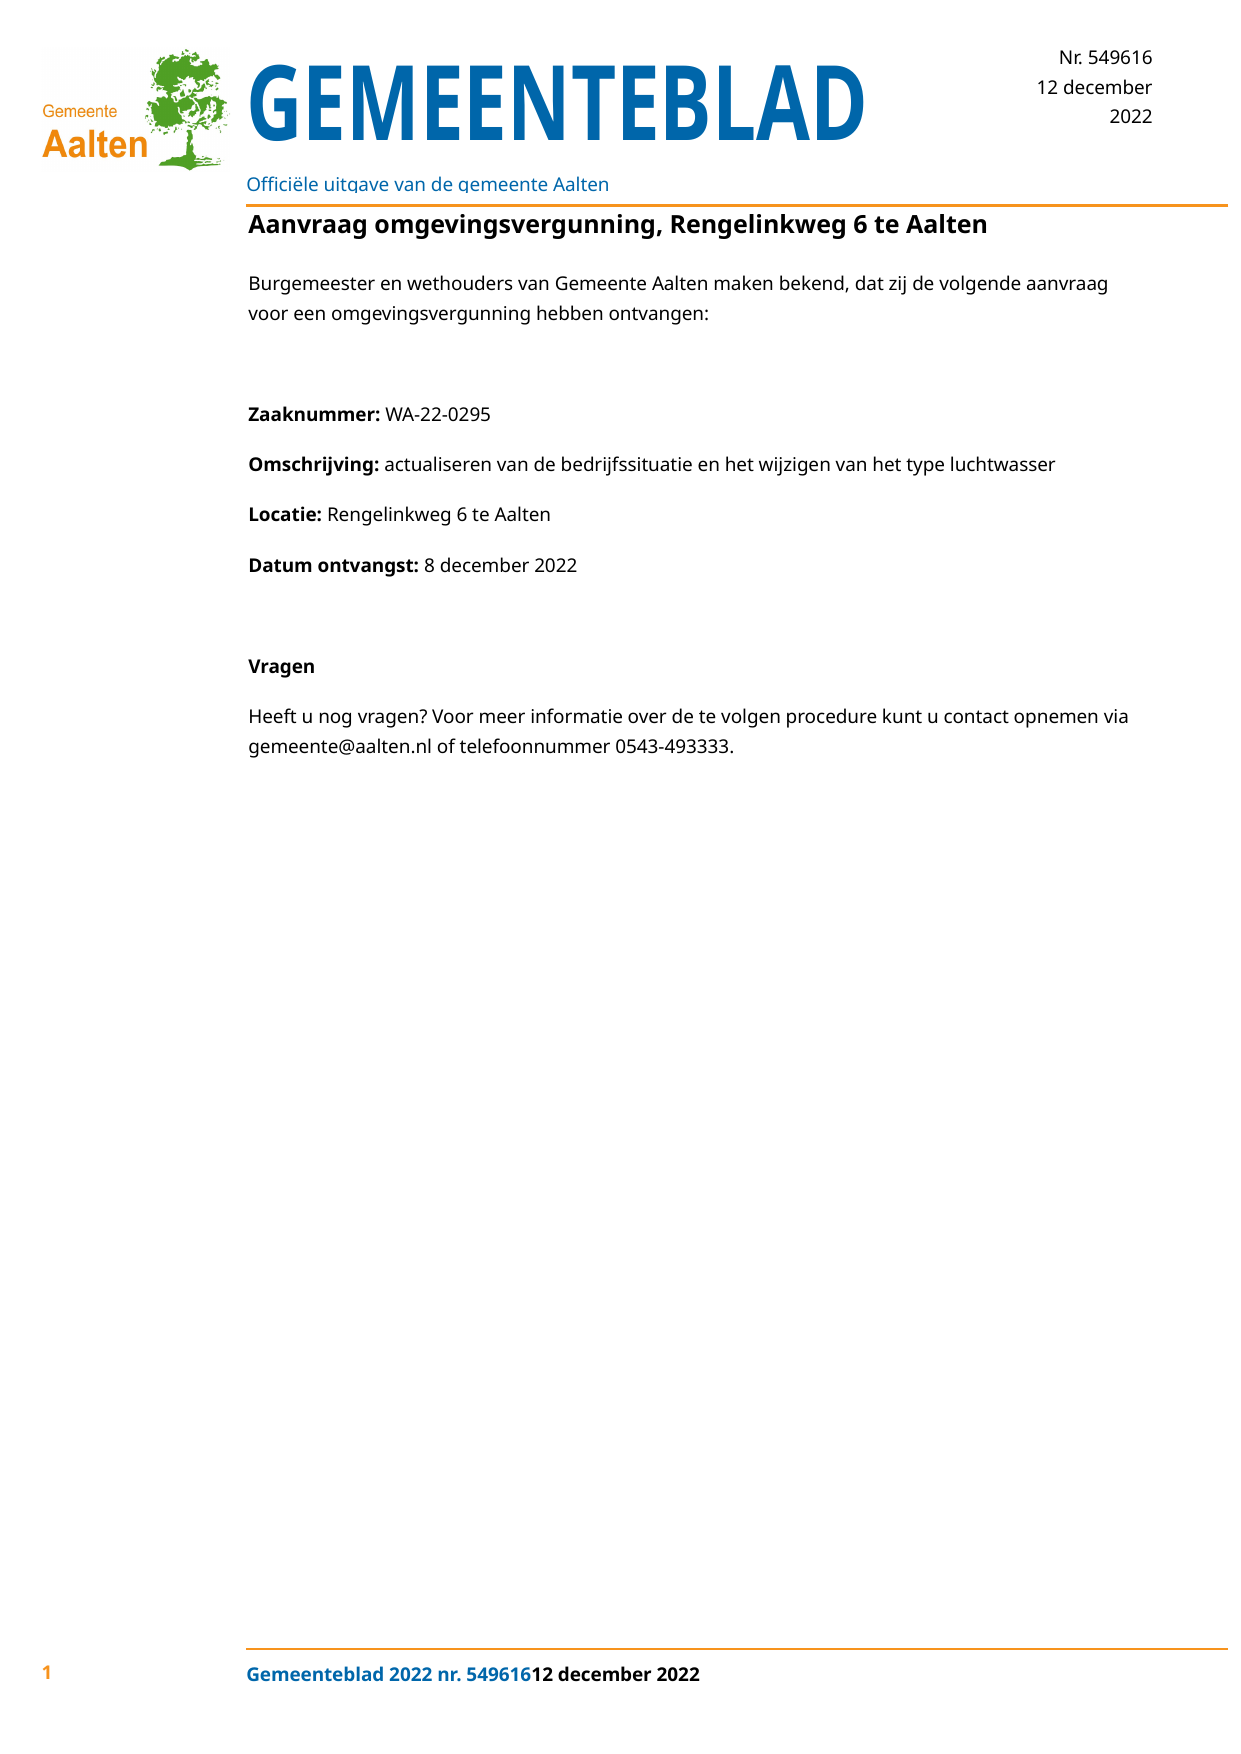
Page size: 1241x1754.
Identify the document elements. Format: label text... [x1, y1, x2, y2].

picture [41, 47, 231, 172]
text Aanvraag omgevingsvergunning, Rengelinkweg 6 te Aalten [248, 207, 1152, 241]
text Heeft u nog vragen? Voor meer informatie over de te volgen procedure kunt u contact opnemen via gemeente@aalten.nl of telefoonnummer 0543-493333. [248, 703, 1152, 758]
text Zaaknummer: WA-22-0295 [248, 401, 1152, 426]
text Locatie: Rengelinkweg 6 te Aalten [248, 502, 1152, 527]
text Datum ontvangst: 8 december 2022 [248, 552, 1152, 578]
text Burgemeester en wethouders van Gemeente Aalten maken bekend, dat zij de volgende aanvraag voor een omgevingsvergunning hebben ontvangen: [248, 270, 1152, 326]
text Omschrijving: actualiseren van de bedrijfssituatie en het wijzigen van het type luchtwasser [248, 451, 1152, 477]
text Vragen [248, 653, 1152, 678]
